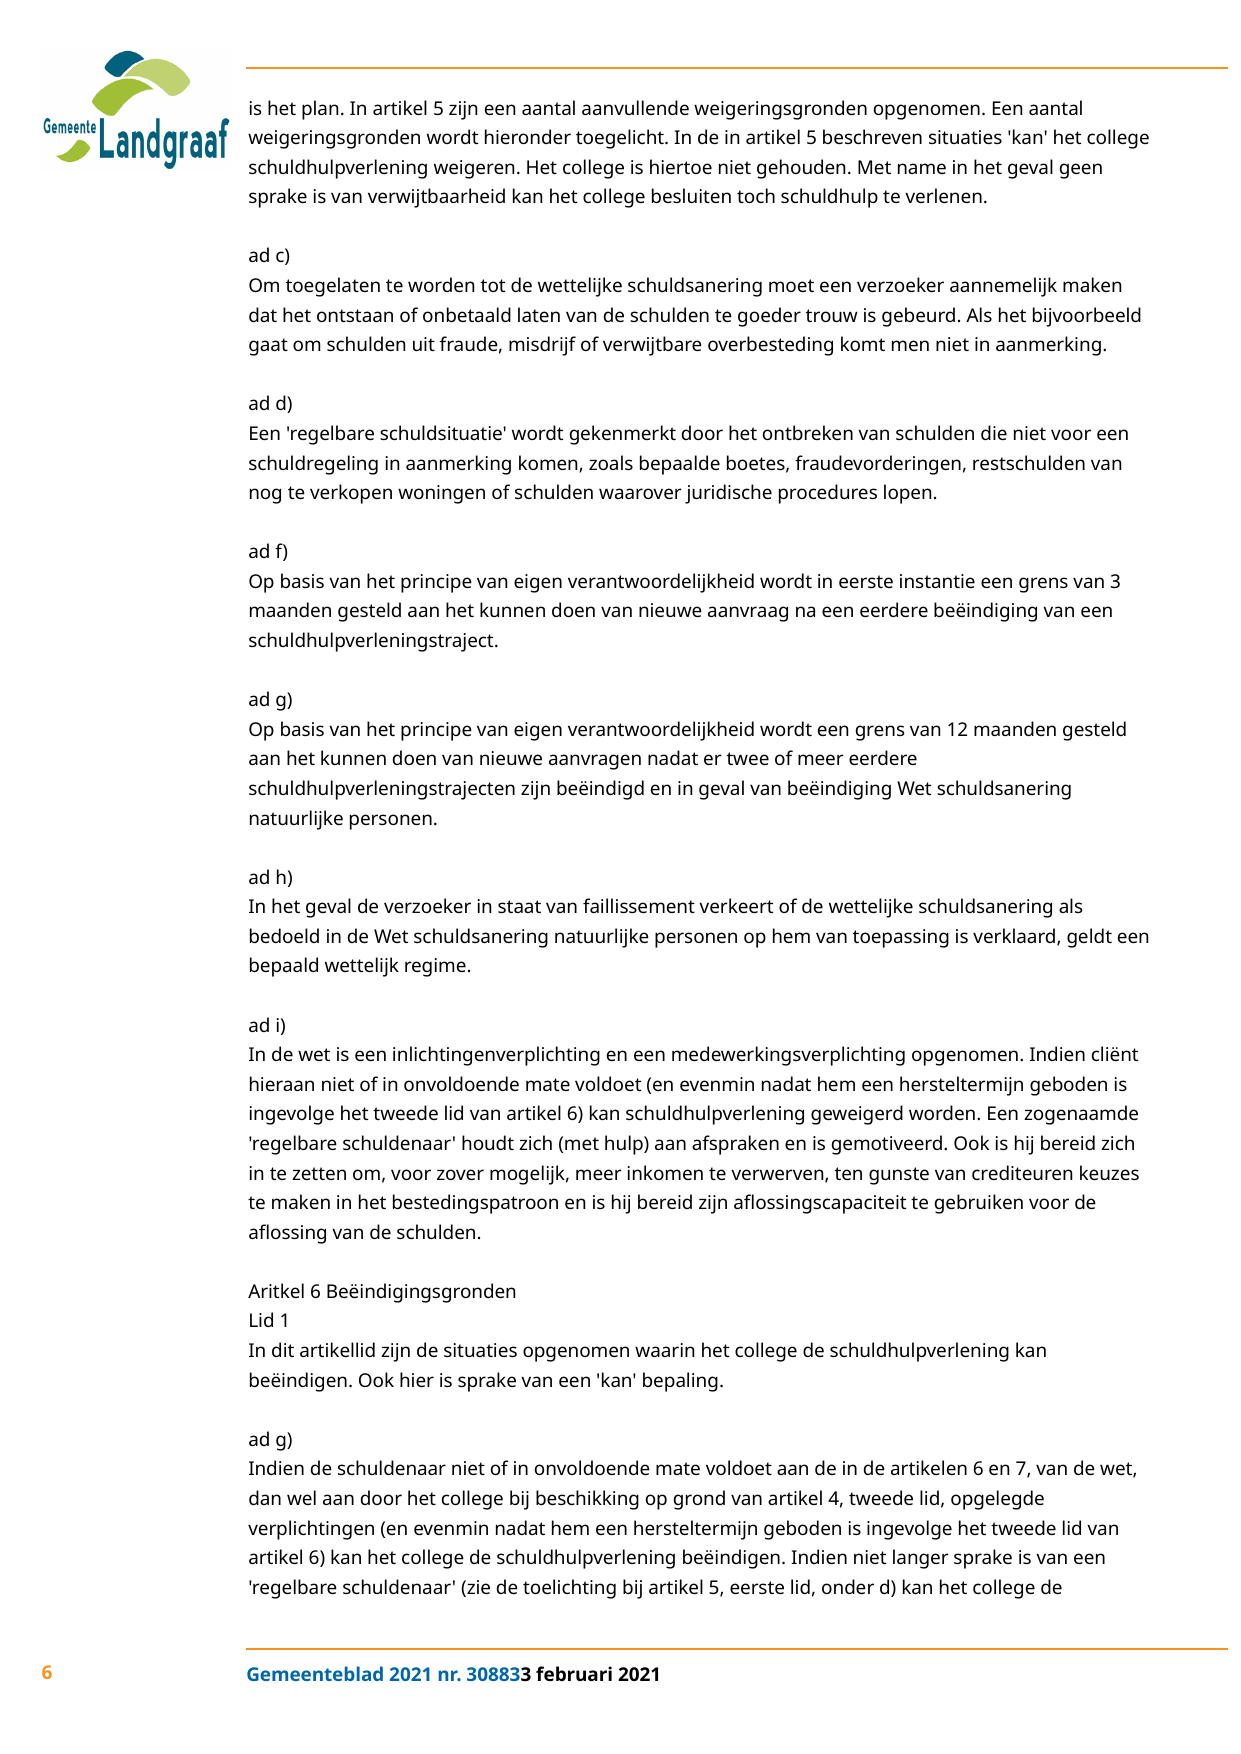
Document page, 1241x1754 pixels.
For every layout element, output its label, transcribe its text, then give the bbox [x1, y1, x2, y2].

text Op basis van het principe van eigen verantwoordelijkheid wordt in eerste instantie een grens van 3 maanden gesteld aan het kunnen doen van nieuwe aanvraag na een eerdere beëindiging van een schuldhulpverleningstraject. [248, 568, 1152, 653]
text Aritkel 6 Beëindigingsgronden [248, 1278, 1152, 1304]
text ad g) [248, 1426, 1152, 1452]
text ad c) [248, 243, 1152, 268]
text ad i) [248, 1012, 1152, 1038]
text In dit artikellid zijn de situaties opgenomen waarin het college de schuldhulpverlening kan beëindigen. Ook hier is sprake van een 'kan' bepaling. [248, 1337, 1152, 1393]
text ad h) [248, 864, 1152, 890]
text Een 'regelbare schuldsituatie' wordt gekenmerkt door het ontbreken van schulden die niet voor een schuldregeling in aanmerking komen, zoals bepaalde boetes, fraudevorderingen, restschulden van nog te verkopen woningen of schulden waarover juridische procedures lopen. [248, 420, 1152, 505]
text Indien de schuldenaar niet of in onvoldoende mate voldoet aan de in de artikelen 6 en 7, van de wet, dan wel aan door het college bij beschikking op grond van artikel 4, tweede lid, opgelegde verplichtingen (en evenmin nadat hem een hersteltermijn geboden is ingevolge het tweede lid van artikel 6) kan het college de schuldhulpverlening beëindigen. Indien niet langer sprake is van een 'regelbare schuldenaar' (zie de toelichting bij artikel 5, eerste lid, onder d) kan het college de [248, 1456, 1152, 1600]
text is het plan. In artikel 5 zijn een aantal aanvullende weigeringsgronden opgenomen. Een aantal weigeringsgronden wordt hieronder toegelicht. In de in artikel 5 beschreven situaties 'kan' het college schuldhulpverlening weigeren. Het college is hiertoe niet gehouden. Met name in het geval geen sprake is van verwijtbaarheid kan het college besluiten toch schuldhulp te verlenen. [248, 95, 1152, 209]
text In het geval de verzoeker in staat van faillissement verkeert of de wettelijke schuldsanering als bedoeld in de Wet schuldsanering natuurlijke personen op hem van toepassing is verklaard, geldt een bepaald wettelijk regime. [248, 893, 1152, 978]
text Om toegelaten te worden tot de wettelijke schuldsanering moet een verzoeker aannemelijk maken dat het ontstaan of onbetaald laten van de schulden te goeder trouw is gebeurd. Als het bijvoorbeeld gaat om schulden uit fraude, misdrijf of verwijtbare overbesteding komt men niet in aanmerking. [248, 272, 1152, 357]
text ad f) [248, 538, 1152, 564]
text ad g) [248, 686, 1152, 712]
picture [41, 47, 231, 172]
text In de wet is een inlichtingenverplichting en een medewerkingsverplichting opgenomen. Indien cliënt hieraan niet of in onvoldoende mate voldoet (en evenmin nadat hem een hersteltermijn geboden is ingevolge het tweede lid van artikel 6) kan schuldhulpverlening geweigerd worden. Een zogenaamde 'regelbare schuldenaar' houdt zich (met hulp) aan afspraken en is gemotiveerd. Ook is hij bereid zich in te zetten om, voor zover mogelijk, meer inkomen te verwerven, ten gunste van crediteuren keuzes te maken in het bestedingspatroon en is hij bereid zijn aflossingscapaciteit te gebruiken voor de aflossing van de schulden. [248, 1041, 1152, 1245]
text ad d) [248, 391, 1152, 416]
text Op basis van het principe van eigen verantwoordelijkheid wordt een grens van 12 maanden gesteld aan het kunnen doen van nieuwe aanvragen nadat er twee of meer eerdere schuldhulpverleningstrajecten zijn beëindigd en in geval van beëindiging Wet schuldsanering natuurlijke personen. [248, 716, 1152, 831]
text Lid 1 [248, 1308, 1152, 1333]
